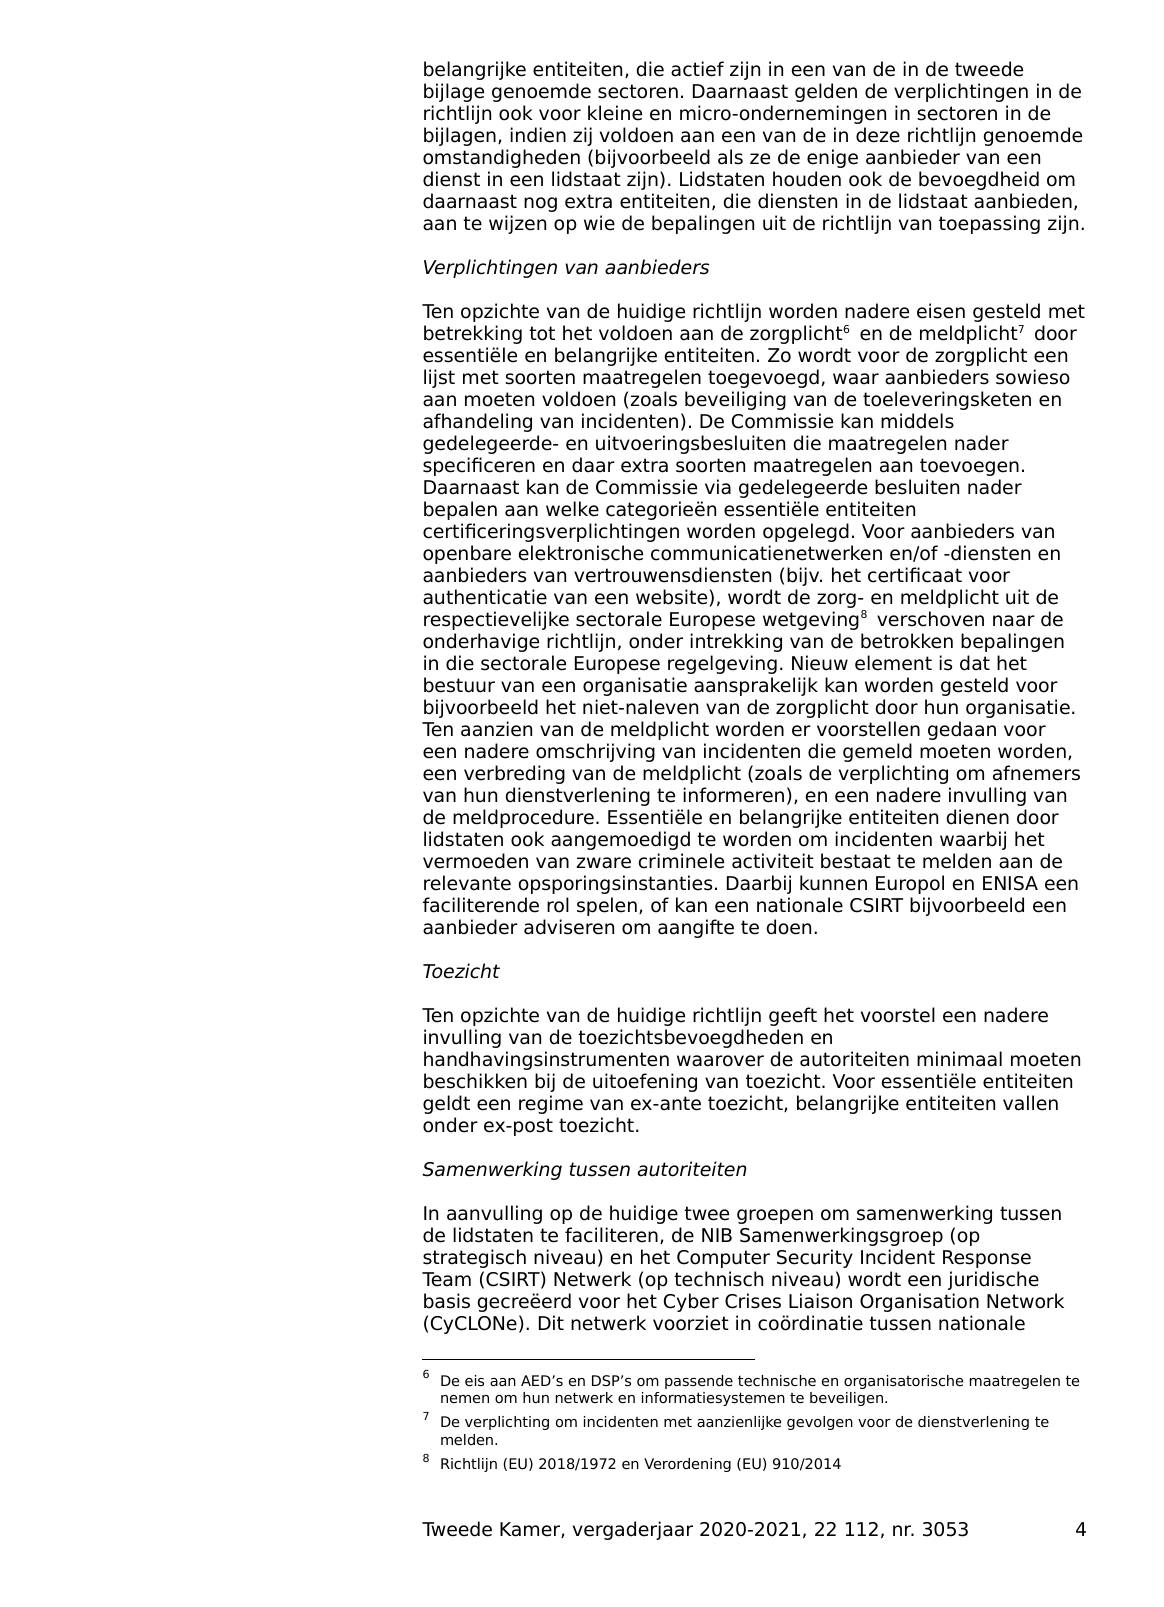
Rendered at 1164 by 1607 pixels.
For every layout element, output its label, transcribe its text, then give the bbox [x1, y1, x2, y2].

text De eis aan AED’s en DSP’s om passende technische en organisatorische maatregelen te nemen om hun netwerk en informatiesystemen te beveiligen. [422, 1368, 1087, 1407]
text De verplichting om incidenten met aanzienlijke gevolgen voor de dienstverlening te melden. [422, 1410, 1087, 1449]
subtitle Toezicht [422, 961, 1087, 983]
text Ten opzichte van de huidige richtlijn geeft het voorstel een nadere invulling van de toezichtsbevoegdheden en handhavingsinstrumenten waarover de autoriteiten minimaal moeten beschikken bij de uitoefening van toezicht. Voor essentiële entiteiten geldt een regime van ex-ante toezicht, belangrijke entiteiten vallen onder ex-post toezicht. [422, 1005, 1087, 1137]
text Ten opzichte van de huidige richtlijn worden nadere eisen gesteld met betrekking tot het voldoen aan de zorgplicht en de meldplicht door essentiële en belangrijke entiteiten. Zo wordt voor de zorgplicht een lijst met soorten maatregelen toegevoegd, waar aanbieders sowieso aan moeten voldoen (zoals beveiliging van de toeleveringsketen en afhandeling van incidenten). De Commissie kan middels gedelegeerde- en uitvoeringsbesluiten die maatregelen nader specificeren en daar extra soorten maatregelen aan toevoegen. Daarnaast kan de Commissie via gedelegeerde besluiten nader bepalen aan welke categorieën essentiële entiteiten certificeringsverplichtingen worden opgelegd. Voor aanbieders van openbare elektronische communicatienetwerken en/of -diensten en aanbieders van vertrouwensdiensten (bijv. het certificaat voor authenticatie van een website), wordt de zorg- en meldplicht uit de respectievelijke sectorale Europese wetgeving verschoven naar de onderhavige richtlijn, onder intrekking van de betrokken bepalingen in die sectorale Europese regelgeving. Nieuw element is dat het bestuur van een organisatie aansprakelijk kan worden gesteld voor bijvoorbeeld het niet-naleven van de zorgplicht door hun organisatie. Ten aanzien van de meldplicht worden er voorstellen gedaan voor een nadere omschrijving van incidenten die gemeld moeten worden, een verbreding van de meldplicht (zoals de verplichting om afnemers van hun dienstverlening te informeren), en een nadere invulling van de meldprocedure. Essentiële en belangrijke entiteiten dienen door lidstaten ook aangemoedigd te worden om incidenten waarbij het vermoeden van zware criminele activiteit bestaat te melden aan de relevante opsporingsinstanties. Daarbij kunnen Europol en ENISA een faciliterende rol spelen, of kan een nationale CSIRT bijvoorbeeld een aanbieder adviseren om aangifte te doen. [422, 301, 1087, 939]
subtitle Verplichtingen van aanbieders [422, 257, 1087, 279]
text In aanvulling op de huidige twee groepen om samenwerking tussen de lidstaten te faciliteren, de NIB Samenwerkingsgroep (op strategisch niveau) en het Computer Security Incident Response Team (CSIRT) Netwerk (op technisch niveau) wordt een juridische basis gecreëerd voor het Cyber Crises Liaison Organisation Network (CyCLONe). Dit netwerk voorziet in coördinatie tussen nationale [422, 1203, 1087, 1335]
subtitle Samenwerking tussen autoriteiten [422, 1159, 1087, 1181]
text belangrijke entiteiten, die actief zijn in een van de in de tweede bijlage genoemde sectoren. Daarnaast gelden de verplichtingen in de richtlijn ook voor kleine en micro-ondernemingen in sectoren in de bijlagen, indien zij voldoen aan een van de in deze richtlijn genoemde omstandigheden (bijvoorbeeld als ze de enige aanbieder van een dienst in een lidstaat zijn). Lidstaten houden ook de bevoegdheid om daarnaast nog extra entiteiten, die diensten in de lidstaat aanbieden, aan te wijzen op wie de bepalingen uit de richtlijn van toepassing zijn. [422, 59, 1087, 235]
text Richtlijn (EU) 2018/1972 en Verordening (EU) 910/2014 [422, 1452, 1087, 1474]
